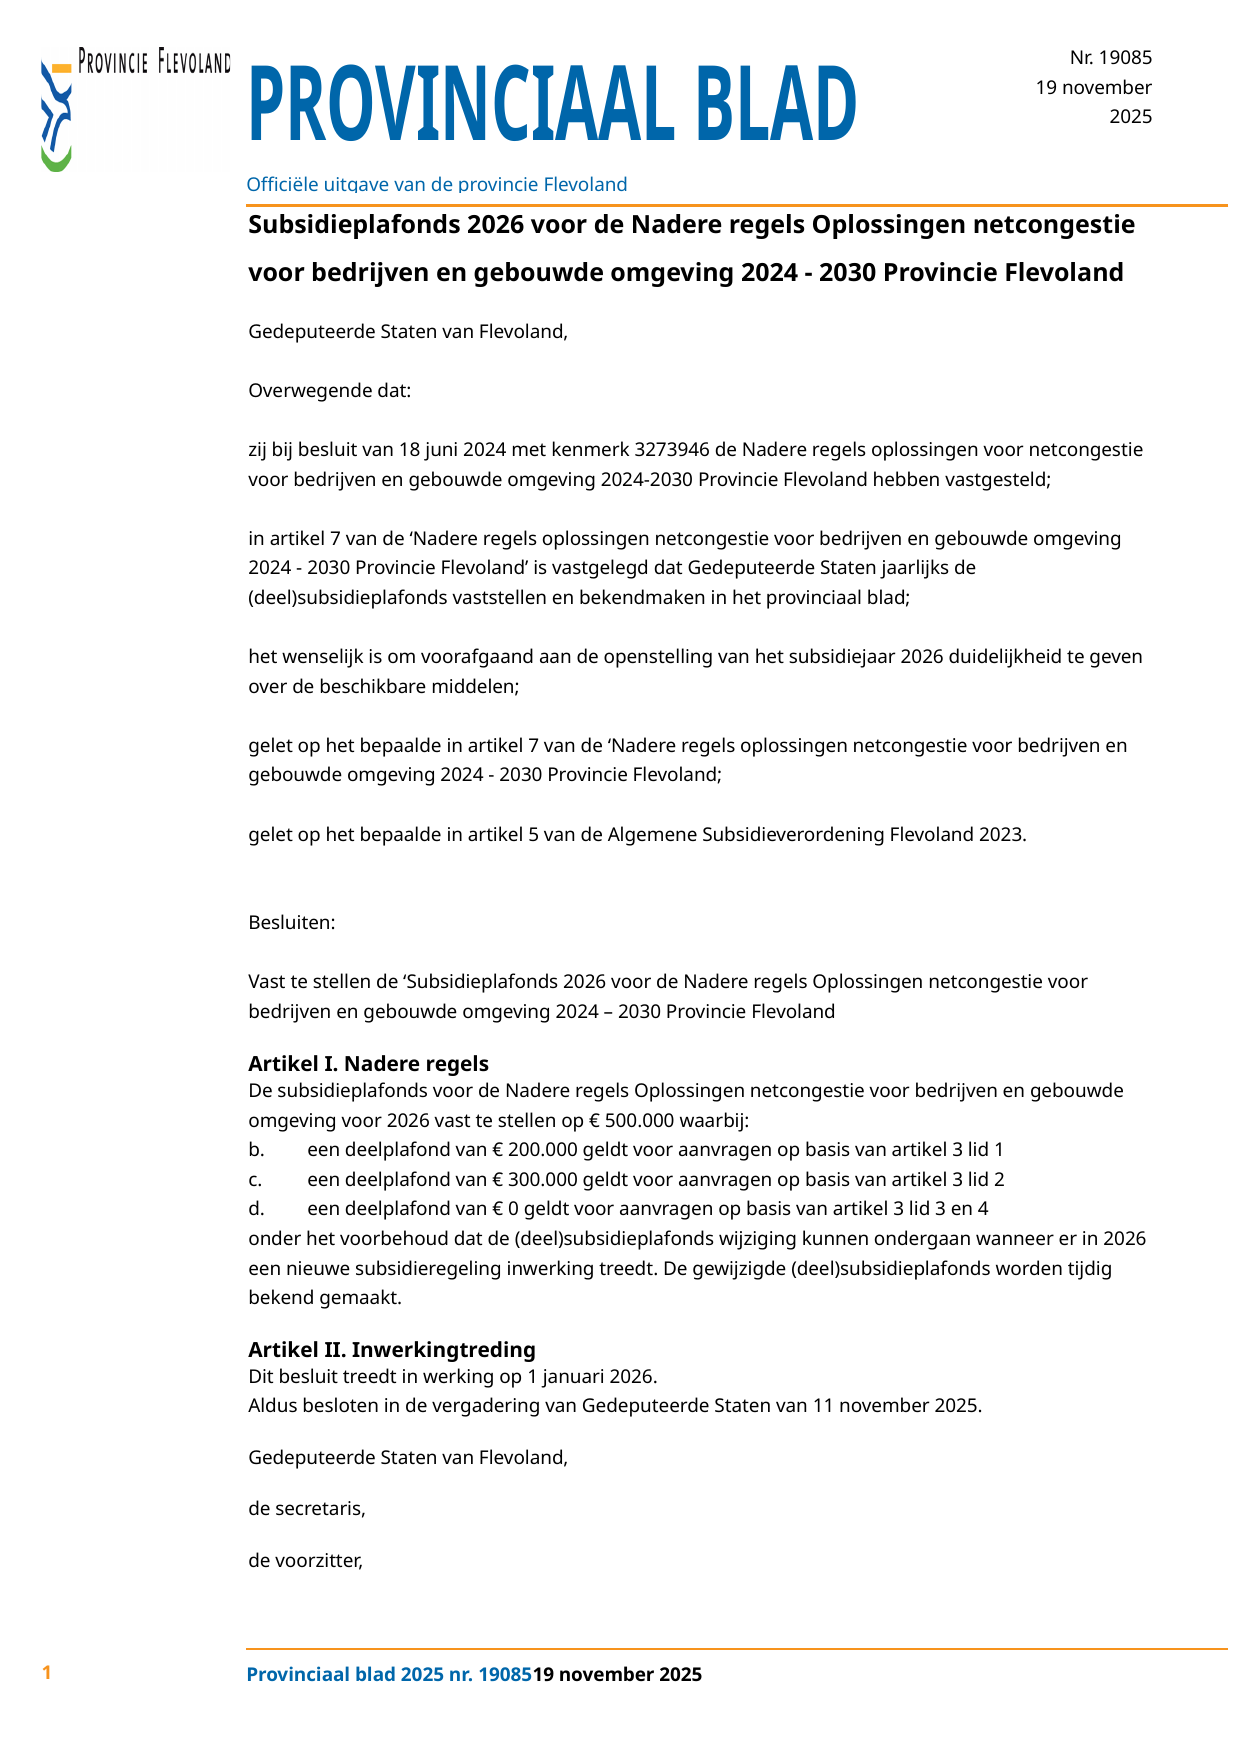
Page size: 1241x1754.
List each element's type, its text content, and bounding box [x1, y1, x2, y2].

list een deelplafond van € 300.000 geldt voor aanvragen op basis van artikel 3 lid 2 [248, 1166, 1152, 1192]
text het wenselijk is om voorafgaand aan de openstelling van het subsidiejaar 2026 duidelijkheid te geven over de beschikbare middelen; [248, 643, 1152, 699]
picture [41, 47, 231, 172]
text De subsidieplafonds voor de Nadere regels Oplossingen netcongestie voor bedrijven en gebouwde omgeving voor 2026 vast te stellen op € 500.000 waarbij: [248, 1077, 1152, 1132]
text Vast te stellen de ‘Subsidieplafonds 2026 voor de Nadere regels Oplossingen netcongestie voor bedrijven en gebouwde omgeving 2024 – 2030 Provincie Flevoland [248, 969, 1152, 1024]
text Aldus besloten in de vergadering van Gedeputeerde Staten van 11 november 2025. [248, 1393, 1152, 1418]
text Artikel II. Inwerkingtreding [248, 1335, 1152, 1363]
text gelet op het bepaalde in artikel 7 van de ‘Nadere regels oplossingen netcongestie voor bedrijven en gebouwde omgeving 2024 - 2030 Provincie Flevoland; [248, 732, 1152, 787]
text Dit besluit treedt in werking op 1 januari 2026. [248, 1363, 1152, 1389]
text in artikel 7 van de ‘Nadere regels oplossingen netcongestie voor bedrijven en gebouwde omgeving 2024 - 2030 Provincie Flevoland’ is vastgelegd dat Gedeputeerde Staten jaarlijks de (deel)subsidieplafonds vaststellen en bekendmaken in het provinciaal blad; [248, 525, 1152, 610]
text Besluiten: [248, 909, 1152, 935]
text Artikel I. Nadere regels [248, 1049, 1152, 1077]
text Overwegende dat: [248, 377, 1152, 403]
text de voorzitter, [248, 1547, 1152, 1573]
text zij bij besluit van 18 juni 2024 met kenmerk 3273946 de Nadere regels oplossingen voor netcongestie voor bedrijven en gebouwde omgeving 2024-2030 Provincie Flevoland hebben vastgesteld; [248, 436, 1152, 492]
text Subsidieplafonds 2026 voor de Nadere regels Oplossingen netcongestie voor bedrijven en gebouwde omgeving 2024 - 2030 Provincie Flevoland [248, 207, 1152, 288]
text de secretaris, [248, 1496, 1152, 1521]
text onder het voorbehoud dat de (deel)subsidieplafonds wijziging kunnen ondergaan wanneer er in 2026 een nieuwe subsidieregeling inwerking treedt. De gewijzigde (deel)subsidieplafonds worden tijdig bekend gemaakt. [248, 1225, 1152, 1310]
list een deelplafond van € 200.000 geldt voor aanvragen op basis van artikel 3 lid 1 [248, 1136, 1152, 1162]
list een deelplafond van € 0 geldt voor aanvragen op basis van artikel 3 lid 3 en 4 [248, 1196, 1152, 1221]
text gelet op het bepaalde in artikel 5 van de Algemene Subsidieverordening Flevoland 2023. [248, 821, 1152, 847]
text Gedeputeerde Staten van Flevoland, [248, 318, 1152, 344]
text Gedeputeerde Staten van Flevoland, [248, 1444, 1152, 1470]
